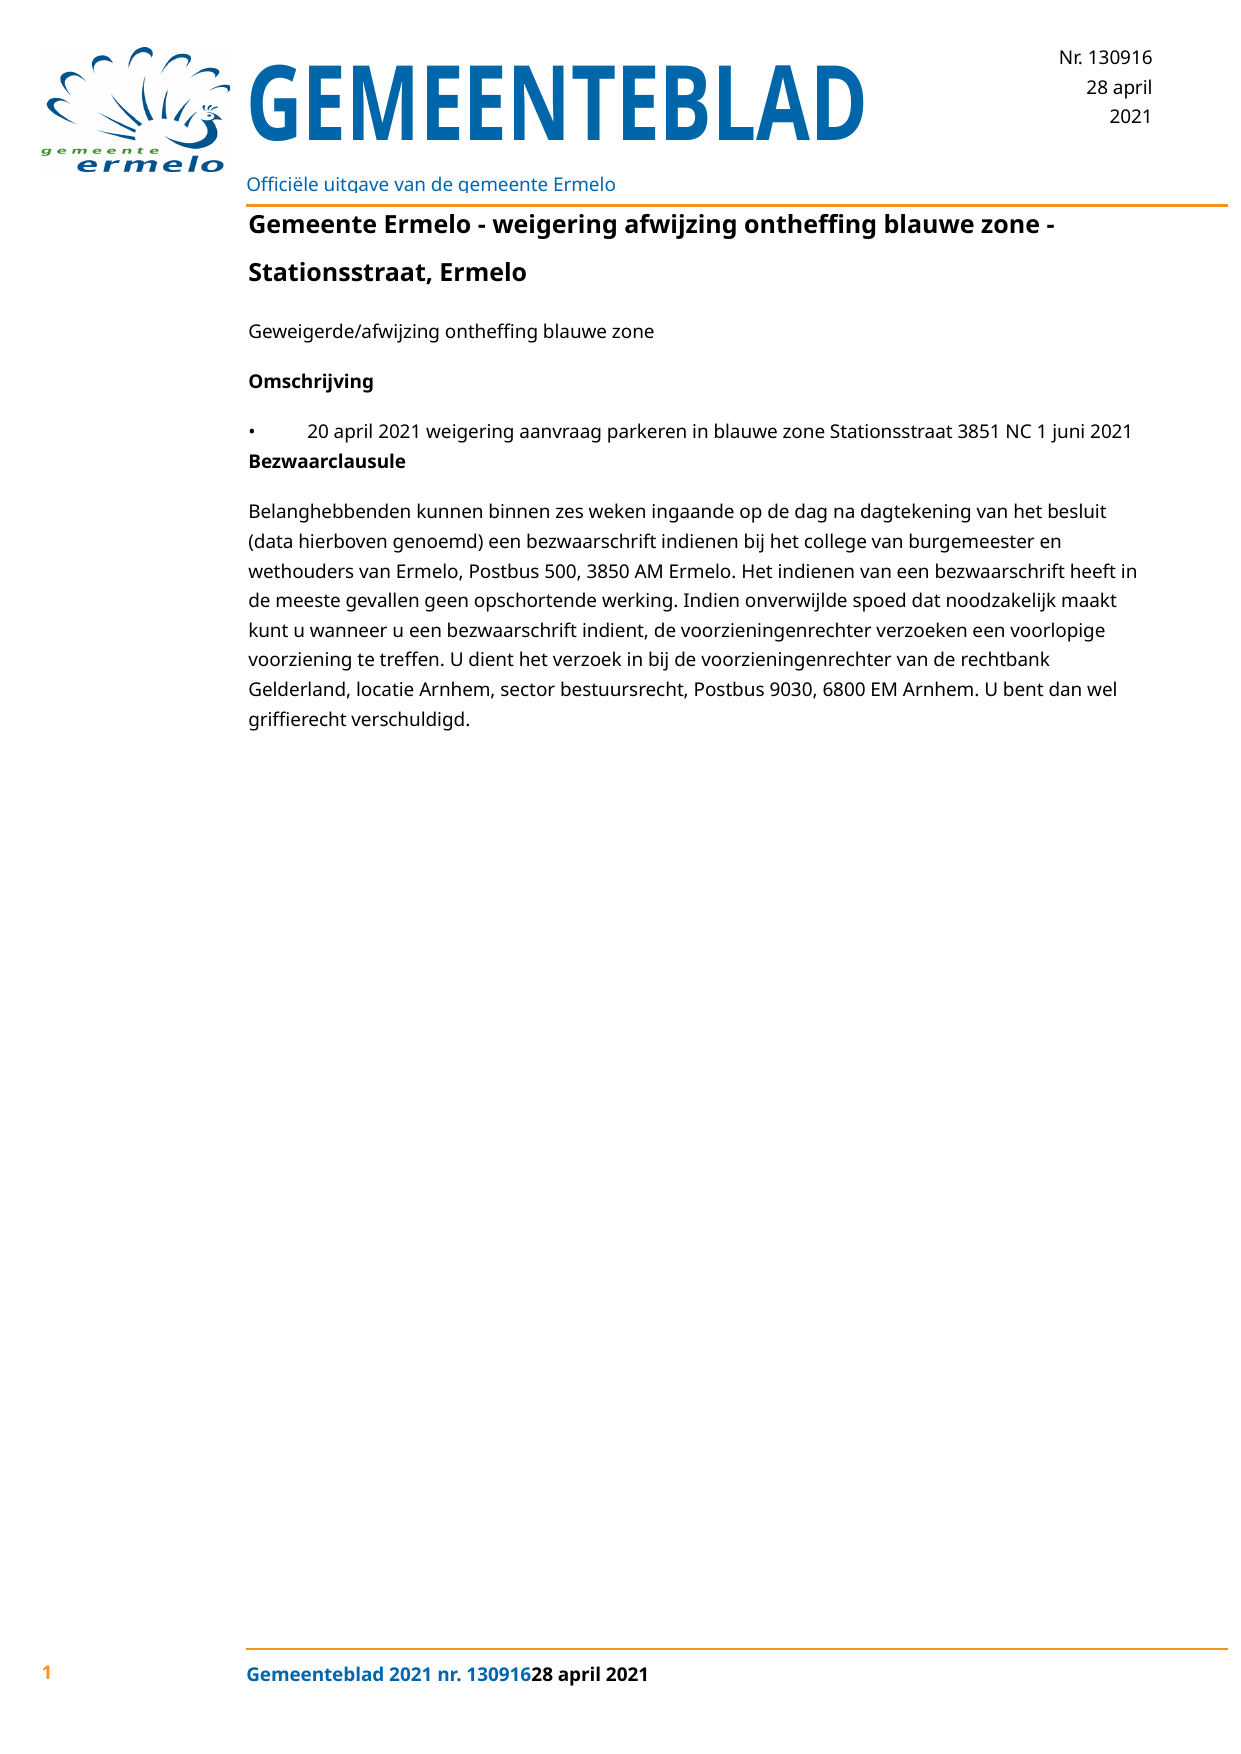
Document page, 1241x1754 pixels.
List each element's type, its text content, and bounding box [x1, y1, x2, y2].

text Geweigerde/afwijzing ontheffing blauwe zone [248, 318, 1152, 344]
text Bezwaarclausule [248, 448, 1152, 474]
text Gemeente Ermelo - weigering afwijzing ontheffing blauwe zone - Stationsstraat, Ermelo [248, 207, 1152, 288]
list 20 april 2021 weigering aanvraag parkeren in blauwe zone Stationsstraat 3851 NC 1 juni 2021 [248, 419, 1152, 444]
picture [41, 47, 231, 172]
text Omschrijving [248, 368, 1152, 394]
text Belanghebbenden kunnen binnen zes weken ingaande op de dag na dagtekening van het besluit (data hierboven genoemd) een bezwaarschrift indienen bij het college van burgemeester en wethouders van Ermelo, Postbus 500, 3850 AM Ermelo. Het indienen van een bezwaarschrift heeft in de meeste gevallen geen opschortende werking. Indien onverwijlde spoed dat noodzakelijk maakt kunt u wanneer u een bezwaarschrift indient, de voorzieningenrechter verzoeken een voorlopige voorziening te treffen. U dient het verzoek in bij de voorzieningenrechter van de rechtbank Gelderland, locatie Arnhem, sector bestuursrecht, Postbus 9030, 6800 EM Arnhem. U bent dan wel griffierecht verschuldigd. [248, 499, 1152, 732]
